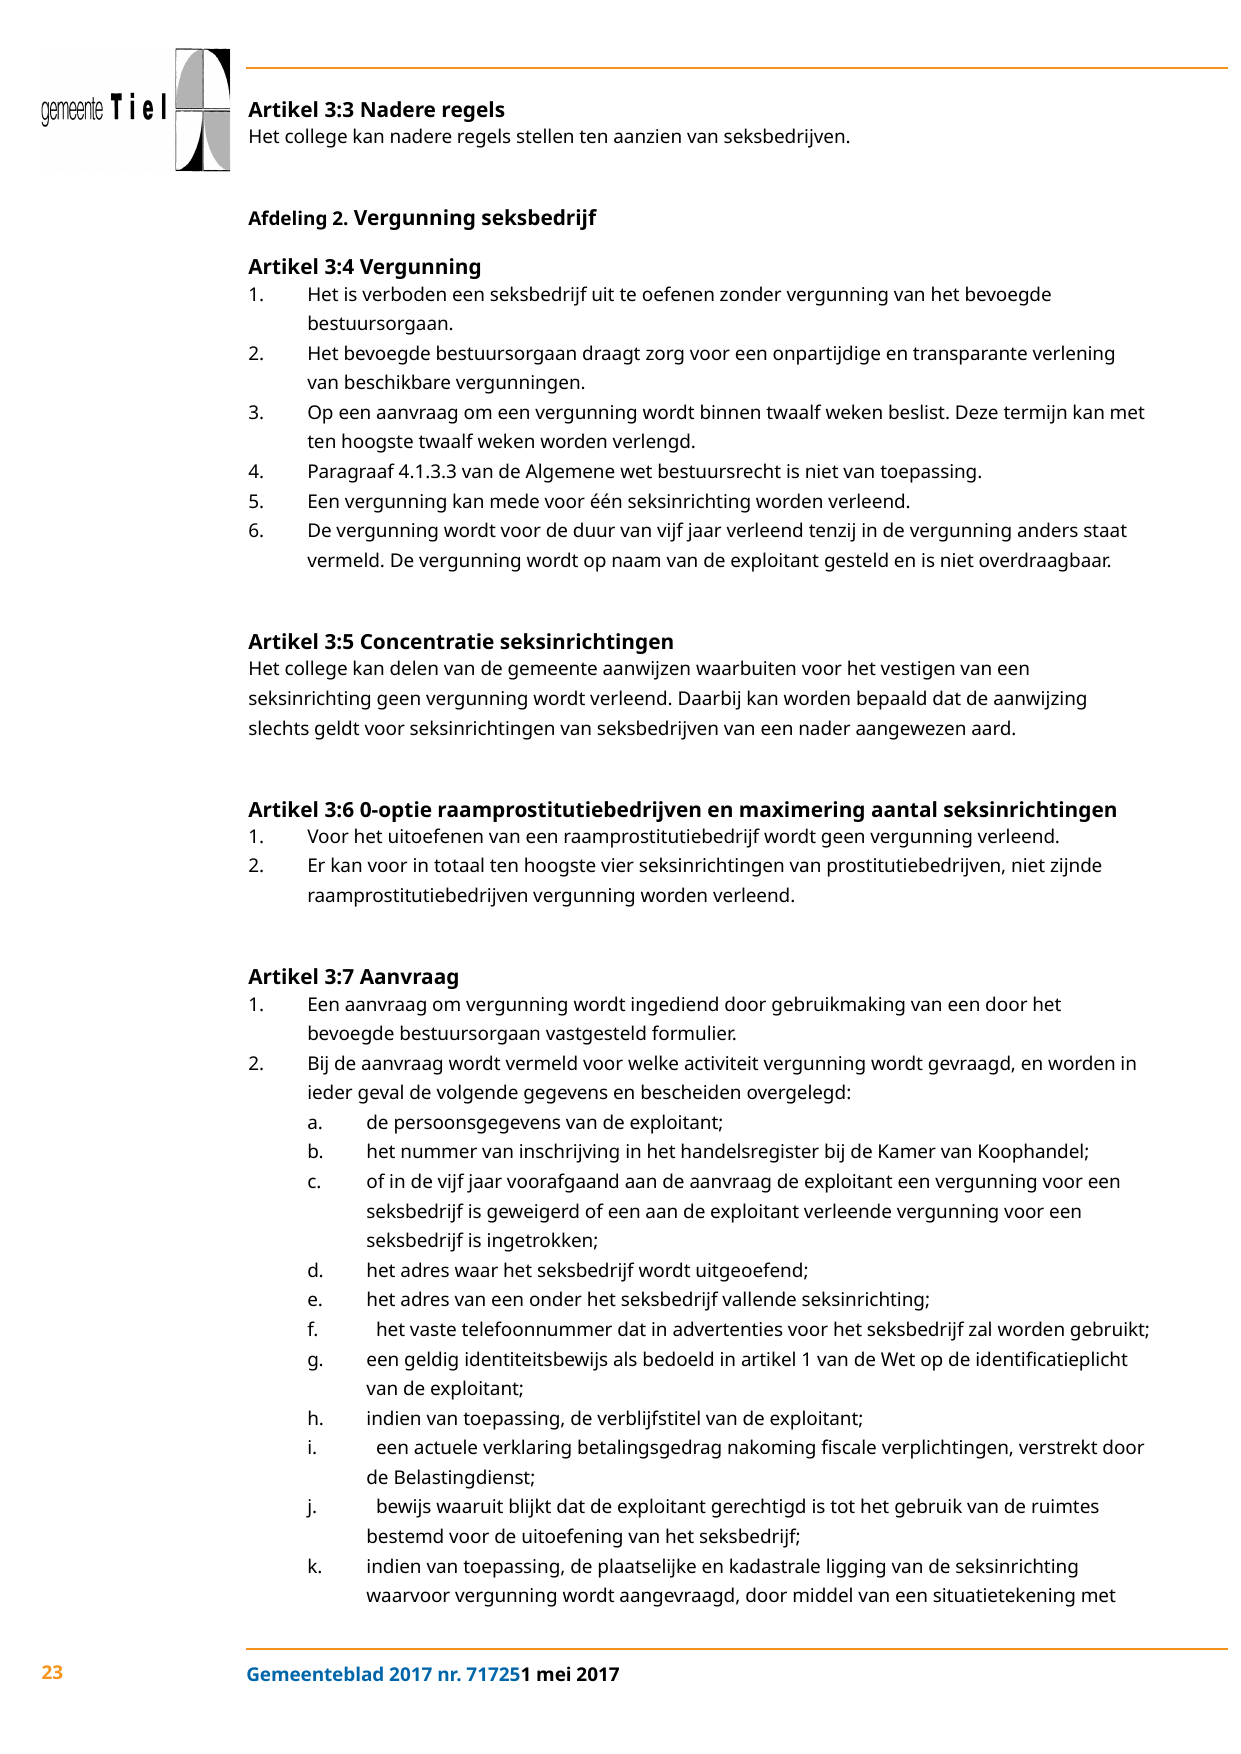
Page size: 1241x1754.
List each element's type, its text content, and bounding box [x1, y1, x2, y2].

list Er kan voor in totaal ten hoogste vier seksinrichtingen van prostitutiebedrijven, niet zijnde raamprostitutiebedrijven vergunning worden verleend. [248, 853, 1152, 908]
list indien van toepassing, de plaatselijke en kadastrale ligging van de seksinrichting waarvoor vergunning wordt aangevraagd, door middel van een situatietekening met [307, 1553, 1152, 1608]
list Bij de aanvraag wordt vermeld voor welke activiteit vergunning wordt gevraagd, en worden in ieder geval de volgende gegevens en bescheiden overgelegd: [248, 1050, 1152, 1105]
list de persoonsgegevens van de exploitant; [307, 1109, 1152, 1135]
text Artikel 3:6 0-optie raamprostitutiebedrijven en maximering aantal seksinrichtingen [248, 795, 1152, 823]
list Een aanvraag om vergunning wordt ingediend door gebruikmaking van een door het bevoegde bestuursorgaan vastgesteld formulier. [248, 991, 1152, 1046]
list Het is verboden een seksbedrijf uit te oefenen zonder vergunning van het bevoegde bestuursorgaan. [248, 281, 1152, 336]
list De vergunning wordt voor de duur van vijf jaar verleend tenzij in de vergunning anders staat vermeld. De vergunning wordt op naam van de exploitant gesteld en is niet overdraagbaar. [248, 517, 1152, 573]
text Artikel 3:5 Concentratie seksinrichtingen [248, 627, 1152, 656]
list bewijs waaruit blijkt dat de exploitant gerechtigd is tot het gebruik van de ruimtes bestemd voor de uitoefening van het seksbedrijf; [307, 1494, 1152, 1549]
list Het bevoegde bestuursorgaan draagt zorg voor een onpartijdige en transparante verlening van beschikbare vergunningen. [248, 340, 1152, 395]
picture [41, 47, 231, 172]
text Het college kan nadere regels stellen ten aanzien van seksbedrijven. [248, 123, 1152, 149]
text Afdeling 2. Vergunning seksbedrijf [248, 203, 1152, 232]
list het vaste telefoonnummer dat in advertenties voor het seksbedrijf zal worden gebruikt; [307, 1316, 1152, 1342]
list Op een aanvraag om een vergunning wordt binnen twaalf weken beslist. Deze termijn kan met ten hoogste twaalf weken worden verlengd. [248, 399, 1152, 454]
text Het college kan delen van de gemeente aanwijzen waarbuiten voor het vestigen van een seksinrichting geen vergunning wordt verleend. Daarbij kan worden bepaald dat de aanwijzing slechts geldt voor seksinrichtingen van seksbedrijven van een nader aangewezen aard. [248, 656, 1152, 740]
text Artikel 3:4 Vergunning [248, 252, 1152, 281]
list Voor het uitoefenen van een raamprostitutiebedrijf wordt geen vergunning verleend. [248, 823, 1152, 849]
list indien van toepassing, de verblijfstitel van de exploitant; [307, 1405, 1152, 1431]
list Een vergunning kan mede voor één seksinrichting worden verleend. [248, 488, 1152, 514]
text Artikel 3:7 Aanvraag [248, 962, 1152, 991]
text Artikel 3:3 Nadere regels [248, 95, 1152, 123]
list het adres van een onder het seksbedrijf vallende seksinrichting; [307, 1287, 1152, 1312]
list het adres waar het seksbedrijf wordt uitgeoefend; [307, 1257, 1152, 1283]
list het nummer van inschrijving in het handelsregister bij de Kamer van Koophandel; [307, 1139, 1152, 1164]
list een actuele verklaring betalingsgedrag nakoming fiscale verplichtingen, verstrekt door de Belastingdienst; [307, 1434, 1152, 1490]
list een geldig identiteitsbewijs als bedoeld in artikel 1 van de Wet op de identificatieplicht van de exploitant; [307, 1346, 1152, 1401]
list Paragraaf 4.1.3.3 van de Algemene wet bestuursrecht is niet van toepassing. [248, 458, 1152, 484]
list of in de vijf jaar voorafgaand aan de aanvraag de exploitant een vergunning voor een seksbedrijf is geweigerd of een aan de exploitant verleende vergunning voor een seksbedrijf is ingetrokken; [307, 1168, 1152, 1253]
